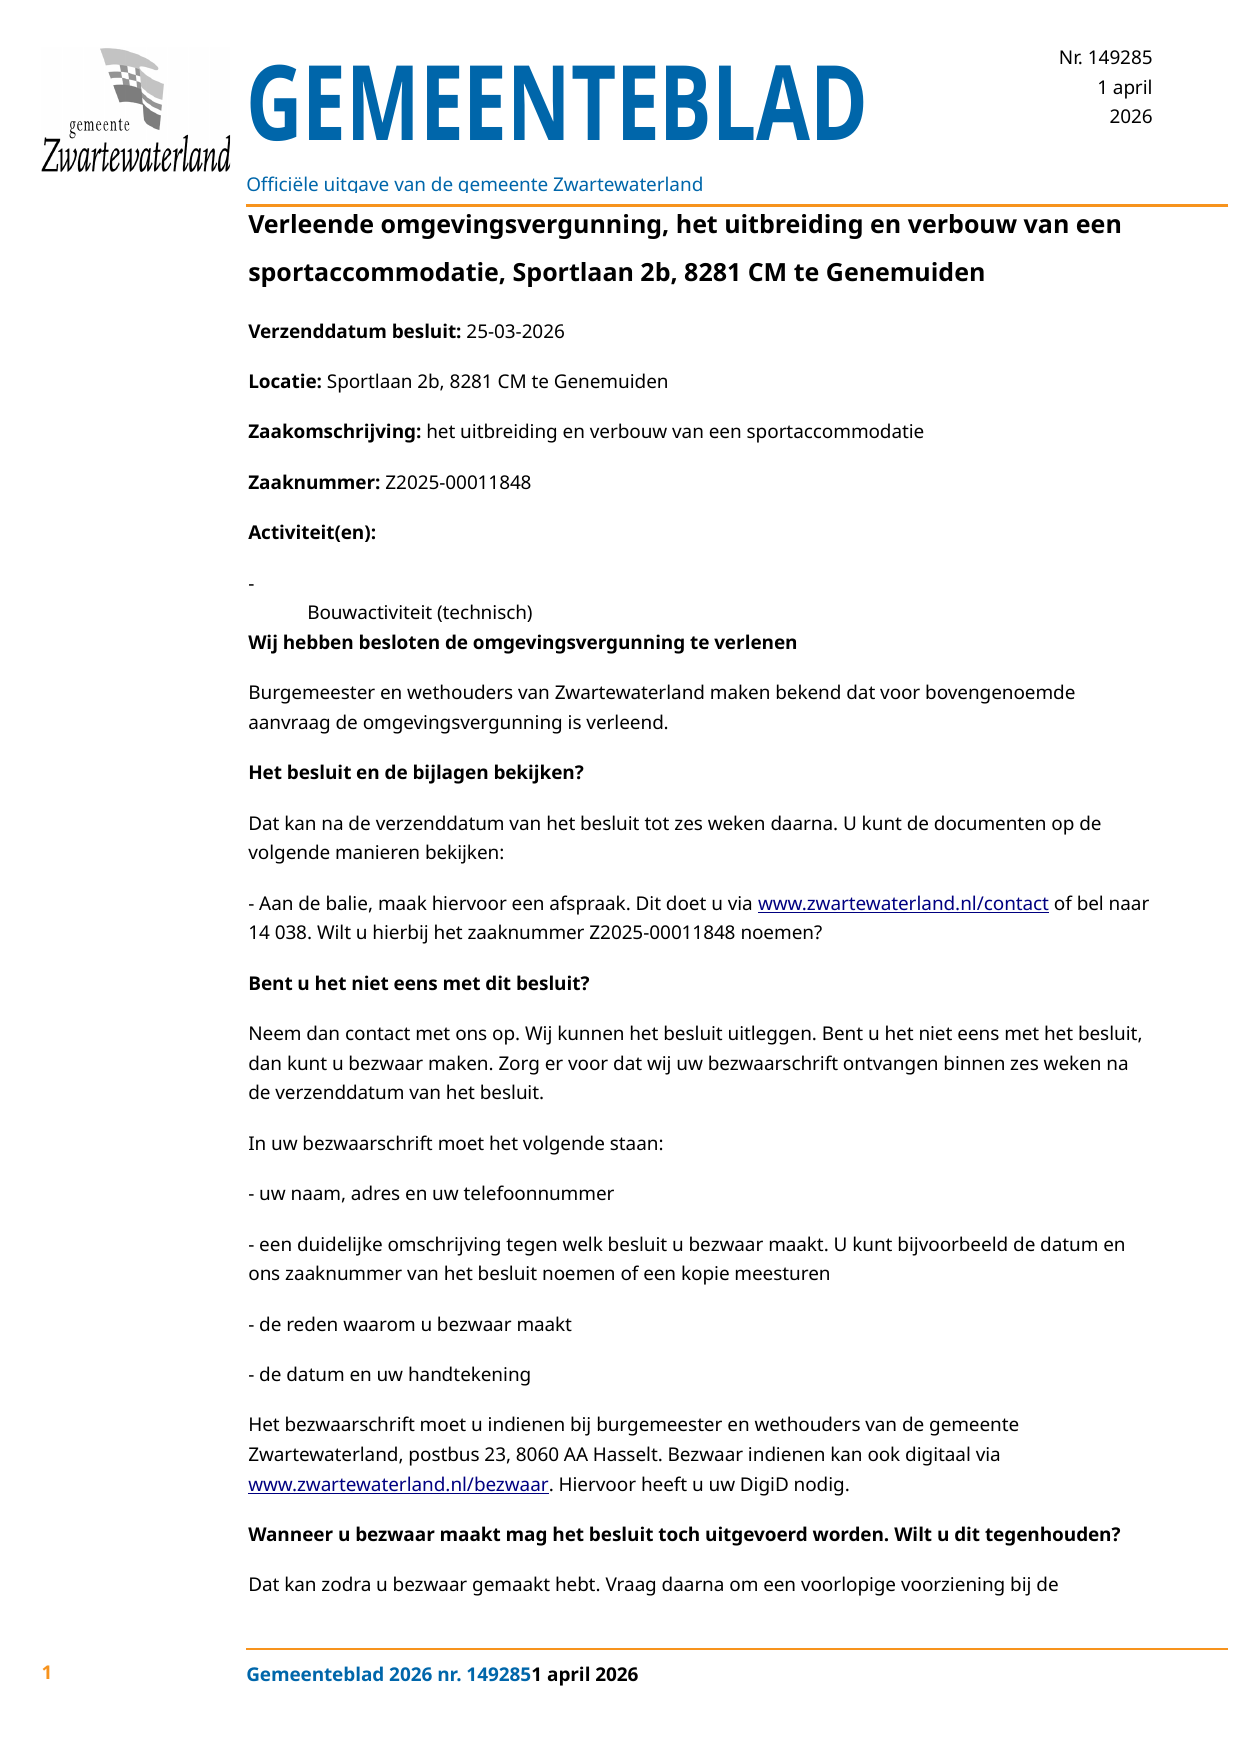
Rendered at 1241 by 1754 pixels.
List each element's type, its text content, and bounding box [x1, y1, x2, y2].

text Zaaknummer: Z2025-00011848 [248, 469, 1152, 495]
text Dat kan zodra u bezwaar gemaakt hebt. Vraag daarna om een voorlopige voorziening bij de [248, 1572, 1152, 1597]
text - de reden waarom u bezwaar maakt [248, 1311, 1152, 1337]
text - uw naam, adres en uw telefoonnummer [248, 1180, 1152, 1206]
text Verzenddatum besluit: 25-03-2026 [248, 318, 1152, 344]
text Activiteit(en): [248, 519, 1152, 545]
text - een duidelijke omschrijving tegen welk besluit u bezwaar maakt. U kunt bijvoorbeeld de datum en ons zaaknummer van het besluit noemen of een kopie meesturen [248, 1231, 1152, 1286]
list Bouwactiviteit (technisch) [248, 599, 1152, 625]
text Neem dan contact met ons op. Wij kunnen het besluit uitleggen. Bent u het niet eens met het besluit, dan kunt u bezwaar maken. Zorg er voor dat wij uw bezwaarschrift ontvangen binnen zes weken na de verzenddatum van het besluit. [248, 1020, 1152, 1105]
text Burgemeester en wethouders van Zwartewaterland maken bekend dat voor bovengenoemde aanvraag de omgevingsvergunning is verleend. [248, 679, 1152, 735]
text - Aan de balie, maak hiervoor een afspraak. Dit doet u via www.zwartewaterland.nl/contact of bel naar 14 038. Wilt u hierbij het zaaknummer Z2025-00011848 noemen? [248, 890, 1152, 945]
text Bent u het niet eens met dit besluit? [248, 970, 1152, 996]
text Wanneer u bezwaar maakt mag het besluit toch uitgevoerd worden. Wilt u dit tegenhouden? [248, 1521, 1152, 1547]
text Zaakomschrijving: het uitbreiding en verbouw van een sportaccommodatie [248, 419, 1152, 444]
picture [41, 47, 231, 172]
text Verleende omgevingsvergunning, het uitbreiding en verbouw van een sportaccommodatie, Sportlaan 2b, 8281 CM te Genemuiden [248, 207, 1152, 288]
text Locatie: Sportlaan 2b, 8281 CM te Genemuiden [248, 368, 1152, 394]
text Dat kan na de verzenddatum van het besluit tot zes weken daarna. U kunt de documenten op de volgende manieren bekijken: [248, 810, 1152, 865]
text Het besluit en de bijlagen bekijken? [248, 759, 1152, 785]
text Het bezwaarschrift moet u indienen bij burgemeester en wethouders van de gemeente Zwartewaterland, postbus 23, 8060 AA Hasselt. Bezwaar indienen kan ook digitaal via www.zwartewaterland.nl/bezwaar. Hiervoor heeft u uw DigiD nodig. [248, 1412, 1152, 1497]
text In uw bezwaarschrift moet het volgende staan: [248, 1130, 1152, 1156]
text Wij hebben besloten de omgevingsvergunning te verlenen [248, 629, 1152, 655]
text - de datum en uw handtekening [248, 1361, 1152, 1387]
